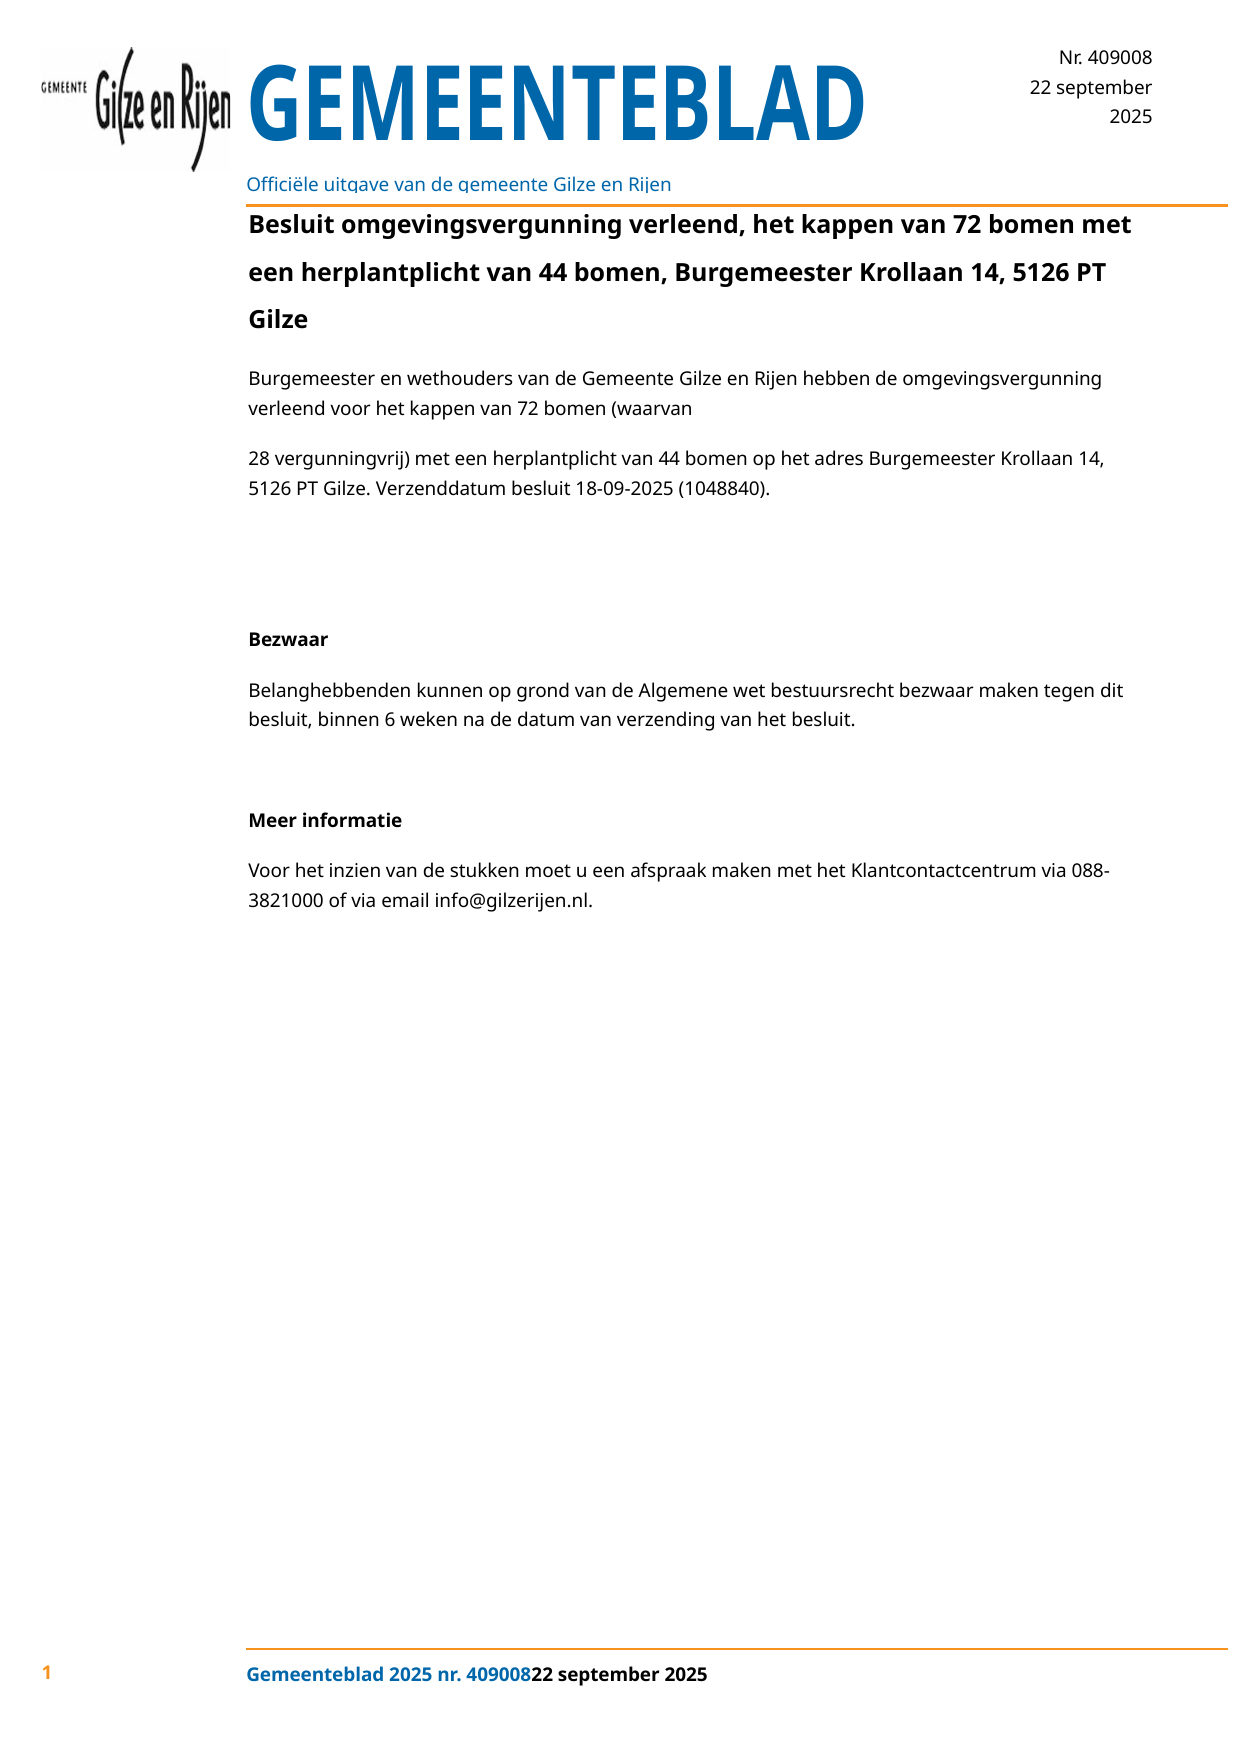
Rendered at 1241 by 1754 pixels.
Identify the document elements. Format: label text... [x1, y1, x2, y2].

text Besluit omgevingsvergunning verleend, het kappen van 72 bomen met een herplantplicht van 44 bomen, Burgemeester Krollaan 14, 5126 PT Gilze [248, 207, 1152, 336]
text Meer informatie [248, 807, 1152, 833]
picture [41, 47, 231, 172]
text Burgemeester en wethouders van de Gemeente Gilze en Rijen hebben de omgevingsvergunning verleend voor het kappen van 72 bomen (waarvan [248, 366, 1152, 421]
text Voor het inzien van de stukken moet u een afspraak maken met het Klantcontactcentrum via 088-3821000 of via email info@gilzerijen.nl. [248, 858, 1152, 913]
text Belanghebbenden kunnen op grond van de Algemene wet bestuursrecht bezwaar maken tegen dit besluit, binnen 6 weken na de datum van verzending van het besluit. [248, 677, 1152, 732]
text Bezwaar [248, 626, 1152, 652]
text 28 vergunningvrij) met een herplantplicht van 44 bomen op het adres Burgemeester Krollaan 14, 5126 PT Gilze. Verzenddatum besluit 18-09-2025 (1048840). [248, 446, 1152, 501]
